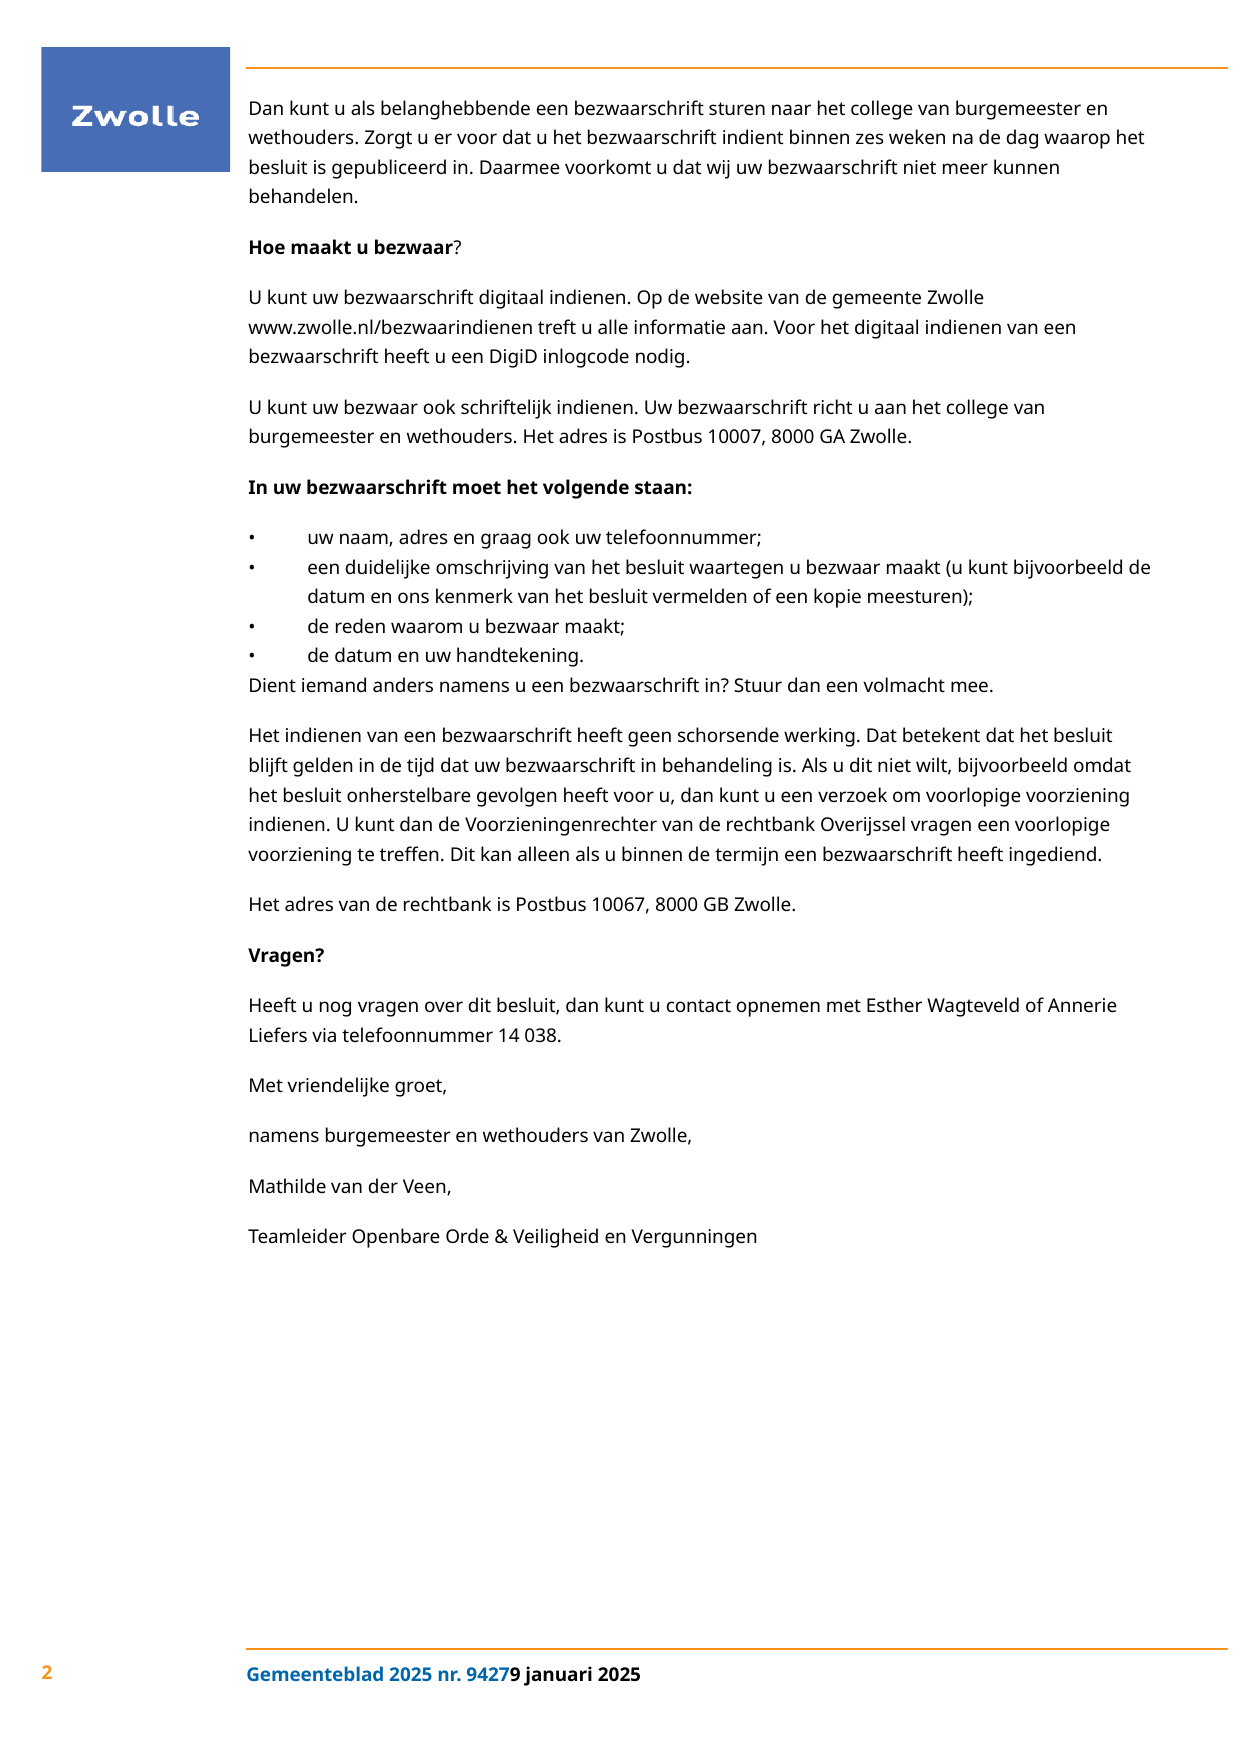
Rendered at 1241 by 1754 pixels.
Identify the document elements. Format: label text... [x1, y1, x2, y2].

text Dient iemand anders namens u een bezwaarschrift in? Stuur dan een volmacht mee. [248, 672, 1152, 698]
list een duidelijke omschrijving van het besluit waartegen u bezwaar maakt (u kunt bijvoorbeeld de datum en ons kenmerk van het besluit vermelden of een kopie meesturen); [248, 554, 1152, 609]
text Dan kunt u als belanghebbende een bezwaarschrift sturen naar het college van burgemeester en wethouders. Zorgt u er voor dat u het bezwaarschrift indient binnen zes weken na de dag waarop het besluit is gepubliceerd in. Daarmee voorkomt u dat wij uw bezwaarschrift niet meer kunnen behandelen. [248, 95, 1152, 209]
text Het indienen van een bezwaarschrift heeft geen schorsende werking. Dat betekent dat het besluit blijft gelden in de tijd dat uw bezwaarschrift in behandeling is. Als u dit niet wilt, bijvoorbeeld omdat het besluit onherstelbare gevolgen heeft voor u, dan kunt u een verzoek om voorlopige voorziening indienen. U kunt dan de Voorzieningenrechter van de rechtbank Overijssel vragen een voorlopige voorziening te treffen. Dit kan alleen als u binnen de termijn een bezwaarschrift heeft ingediend. [248, 723, 1152, 867]
list uw naam, adres en graag ook uw telefoonnummer; [248, 524, 1152, 550]
text Hoe maakt u bezwaar? [248, 234, 1152, 260]
list de reden waarom u bezwaar maakt; [248, 613, 1152, 639]
list de datum en uw handtekening. [248, 643, 1152, 668]
text Vragen? [248, 942, 1152, 968]
picture [41, 47, 231, 172]
text U kunt uw bezwaar ook schriftelijk indienen. Uw bezwaarschrift richt u aan het college van burgemeester en wethouders. Het adres is Postbus 10007, 8000 GA Zwolle. [248, 394, 1152, 449]
text U kunt uw bezwaarschrift digitaal indienen. Op de website van de gemeente Zwolle www.zwolle.nl/bezwaarindienen treft u alle informatie aan. Voor het digitaal indienen van een bezwaarschrift heeft u een DigiD inlogcode nodig. [248, 284, 1152, 369]
text Het adres van de rechtbank is Postbus 10067, 8000 GB Zwolle. [248, 891, 1152, 917]
text Mathilde van der Veen, [248, 1173, 1152, 1199]
text Heeft u nog vragen over dit besluit, dan kunt u contact opnemen met Esther Wagteveld of Annerie Liefers via telefoonnummer 14 038. [248, 992, 1152, 1048]
text Met vriendelijke groet, [248, 1072, 1152, 1098]
text namens burgemeester en wethouders van Zwolle, [248, 1123, 1152, 1148]
text Teamleider Openbare Orde & Veiligheid en Vergunningen [248, 1223, 1152, 1249]
text In uw bezwaarschrift moet het volgende staan: [248, 474, 1152, 500]
